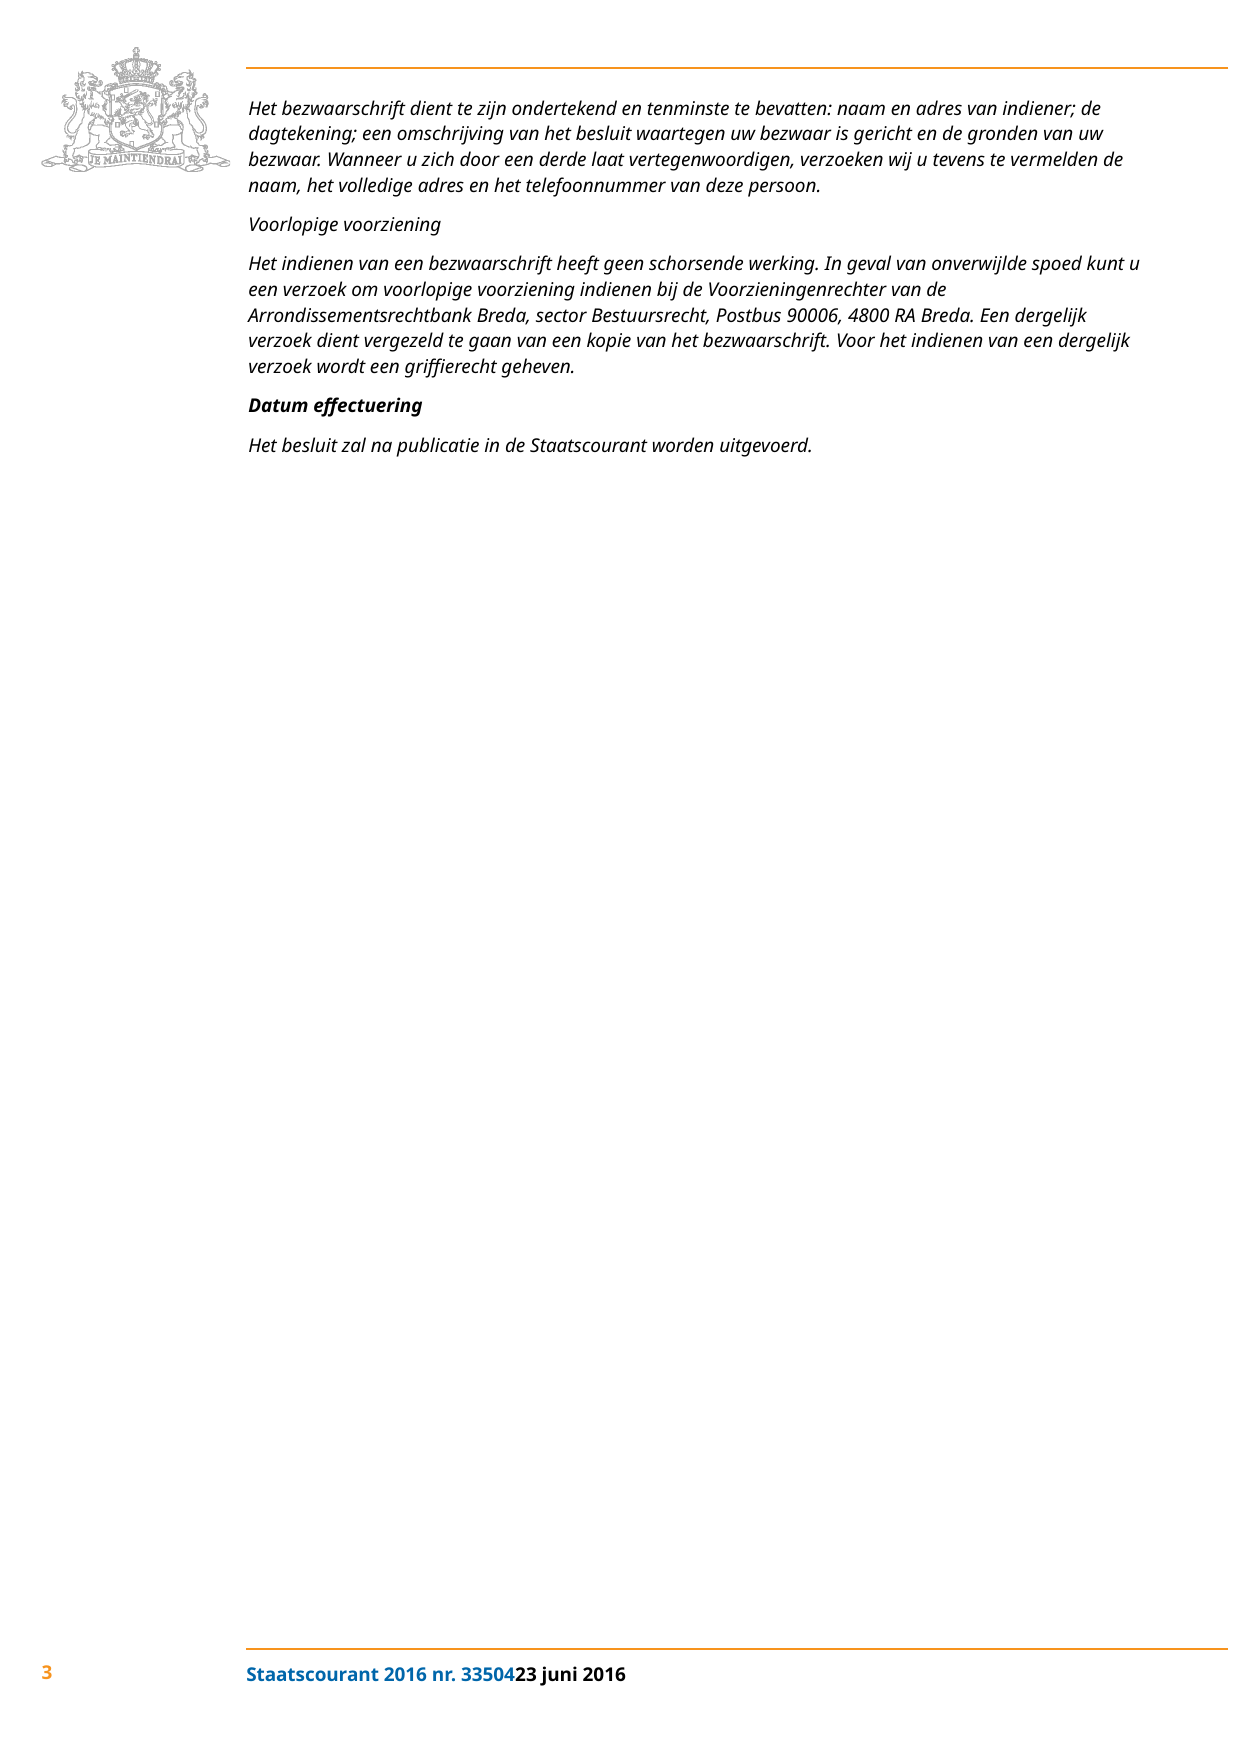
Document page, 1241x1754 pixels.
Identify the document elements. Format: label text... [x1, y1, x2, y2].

text Datum effectuering [248, 393, 1152, 418]
picture [41, 47, 231, 172]
text Voorlopige voorziening [248, 211, 1152, 237]
text Het indienen van een bezwaarschrift heeft geen schorsende werking. In geval van onverwijlde spoed kunt u een verzoek om voorlopige voorziening indienen bij de Voorzieningenrechter van de Arrondissementsrechtbank Breda, sector Bestuursrecht, Postbus 90006, 4800 RA Breda. Een dergelijk verzoek dient vergezeld te gaan van een kopie van het bezwaarschrift. Voor het indienen van een dergelijk verzoek wordt een griffierecht geheven. [248, 251, 1152, 379]
text Het besluit zal na publicatie in de Staatscourant worden uitgevoerd. [248, 432, 1152, 458]
text Het bezwaarschrift dient te zijn ondertekend en tenminste te bevatten: naam en adres van indiener; de dagtekening; een omschrijving van het besluit waartegen uw bezwaar is gericht en de gronden van uw bezwaar. Wanneer u zich door een derde laat vertegenwoordigen, verzoeken wij u tevens te vermelden de naam, het volledige adres en het telefoonnummer van deze persoon. [248, 95, 1152, 198]
